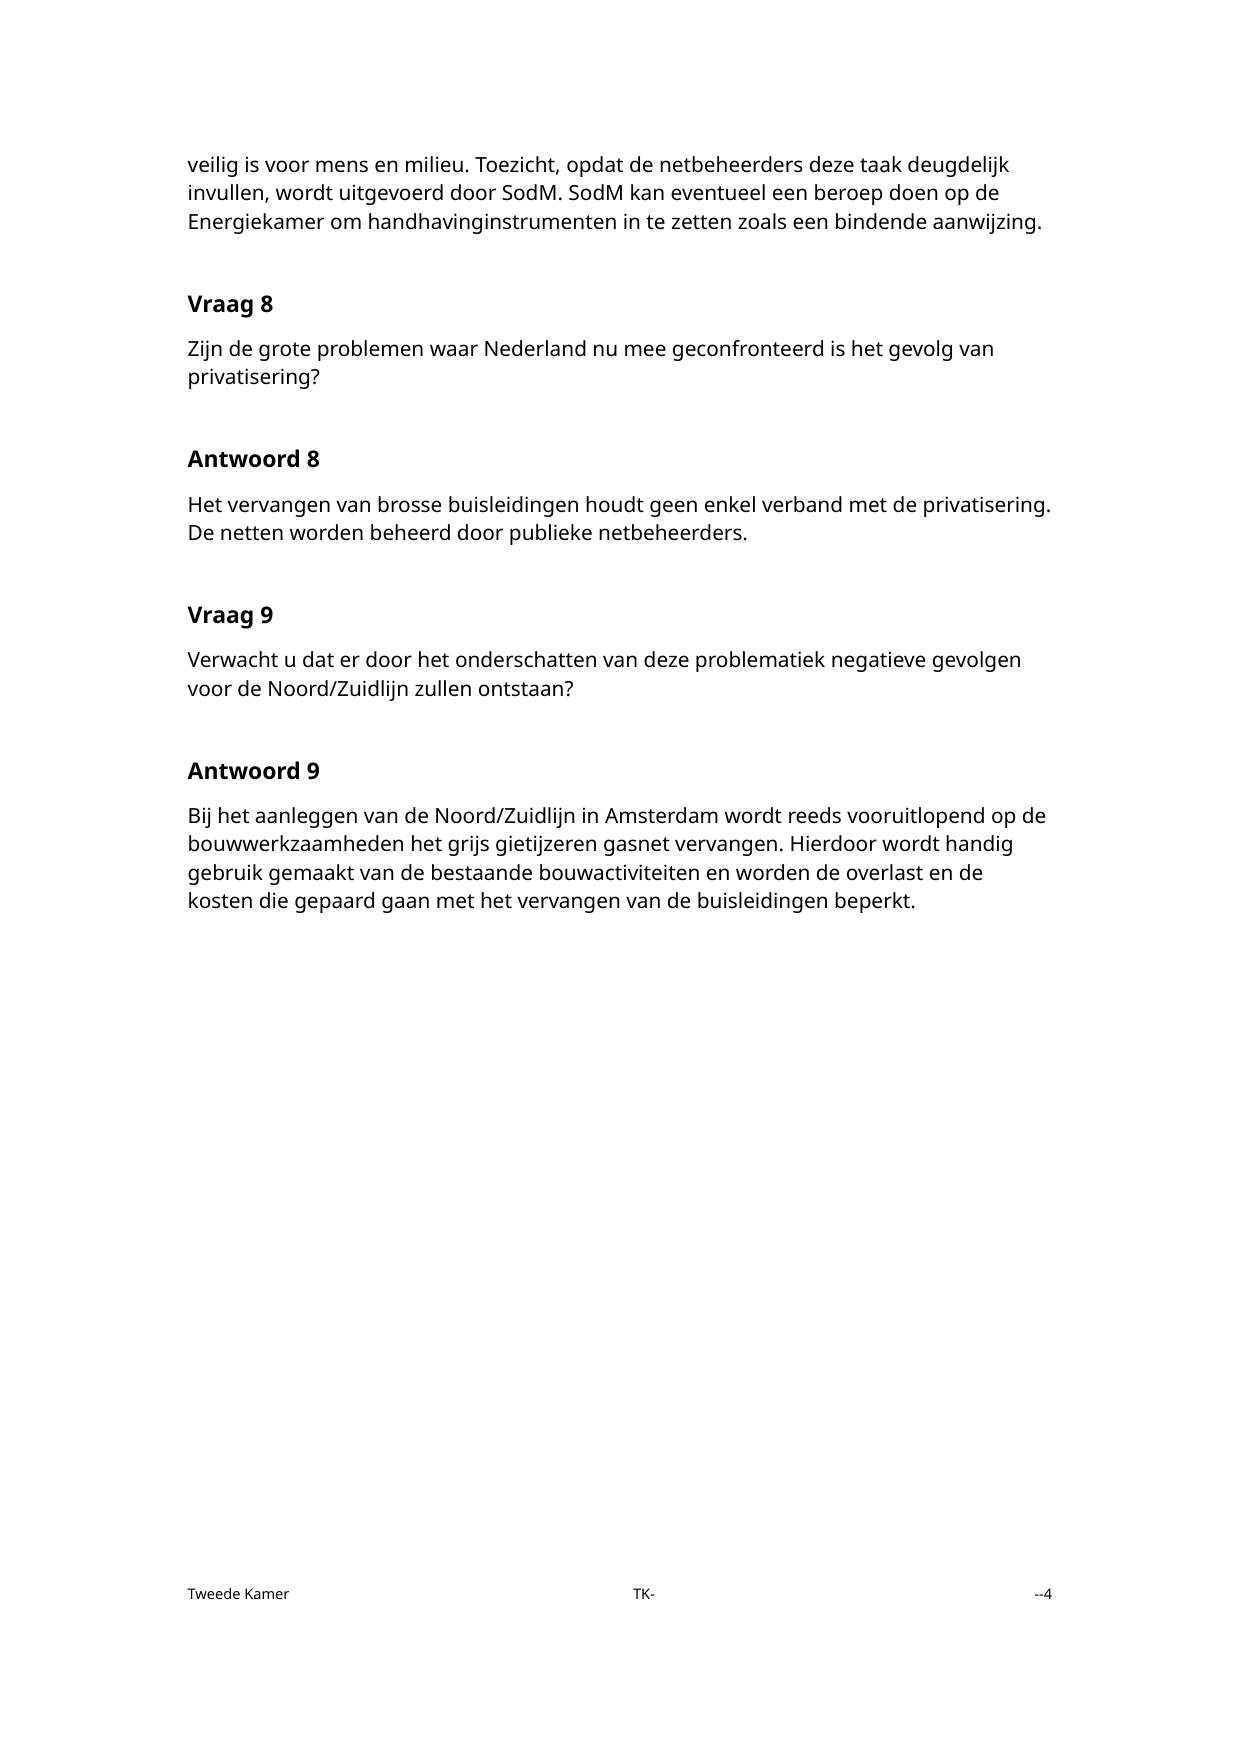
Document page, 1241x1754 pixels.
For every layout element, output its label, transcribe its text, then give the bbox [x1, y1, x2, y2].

text Verwacht u dat er door het onderschatten van deze problematiek negatieve gevolgen voor de Noord/Zuidlijn zullen ontstaan? [187, 645, 1053, 702]
text Het vervangen van brosse buisleidingen houdt geen enkel verband met de privatisering. De netten worden beheerd door publieke netbeheerders. [187, 490, 1053, 547]
subtitle Vraag 9 [187, 599, 1053, 630]
subtitle Antwoord 9 [187, 755, 1053, 786]
subtitle Vraag 8 [187, 288, 1053, 319]
text Bij het aanleggen van de Noord/Zuidlijn in Amsterdam wordt reeds vooruitlopend op de bouwwerkzaamheden het grijs gietijzeren gasnet vervangen. Hierdoor wordt handig gebruik gemaakt van de bestaande bouwactiviteiten en worden de overlast en de kosten die gepaard gaan met het vervangen van de buisleidingen beperkt. [187, 801, 1053, 915]
subtitle Antwoord 8 [187, 443, 1053, 475]
text veilig is voor mens en milieu. Toezicht, opdat de netbeheerders deze taak deugdelijk invullen, wordt uitgevoerd door SodM. SodM kan eventueel een beroep doen op de Energiekamer om handhavinginstrumenten in te zetten zoals een bindende aanwijzing. [187, 150, 1053, 235]
text Zijn de grote problemen waar Nederland nu mee geconfronteerd is het gevolg van privatisering? [187, 334, 1053, 391]
